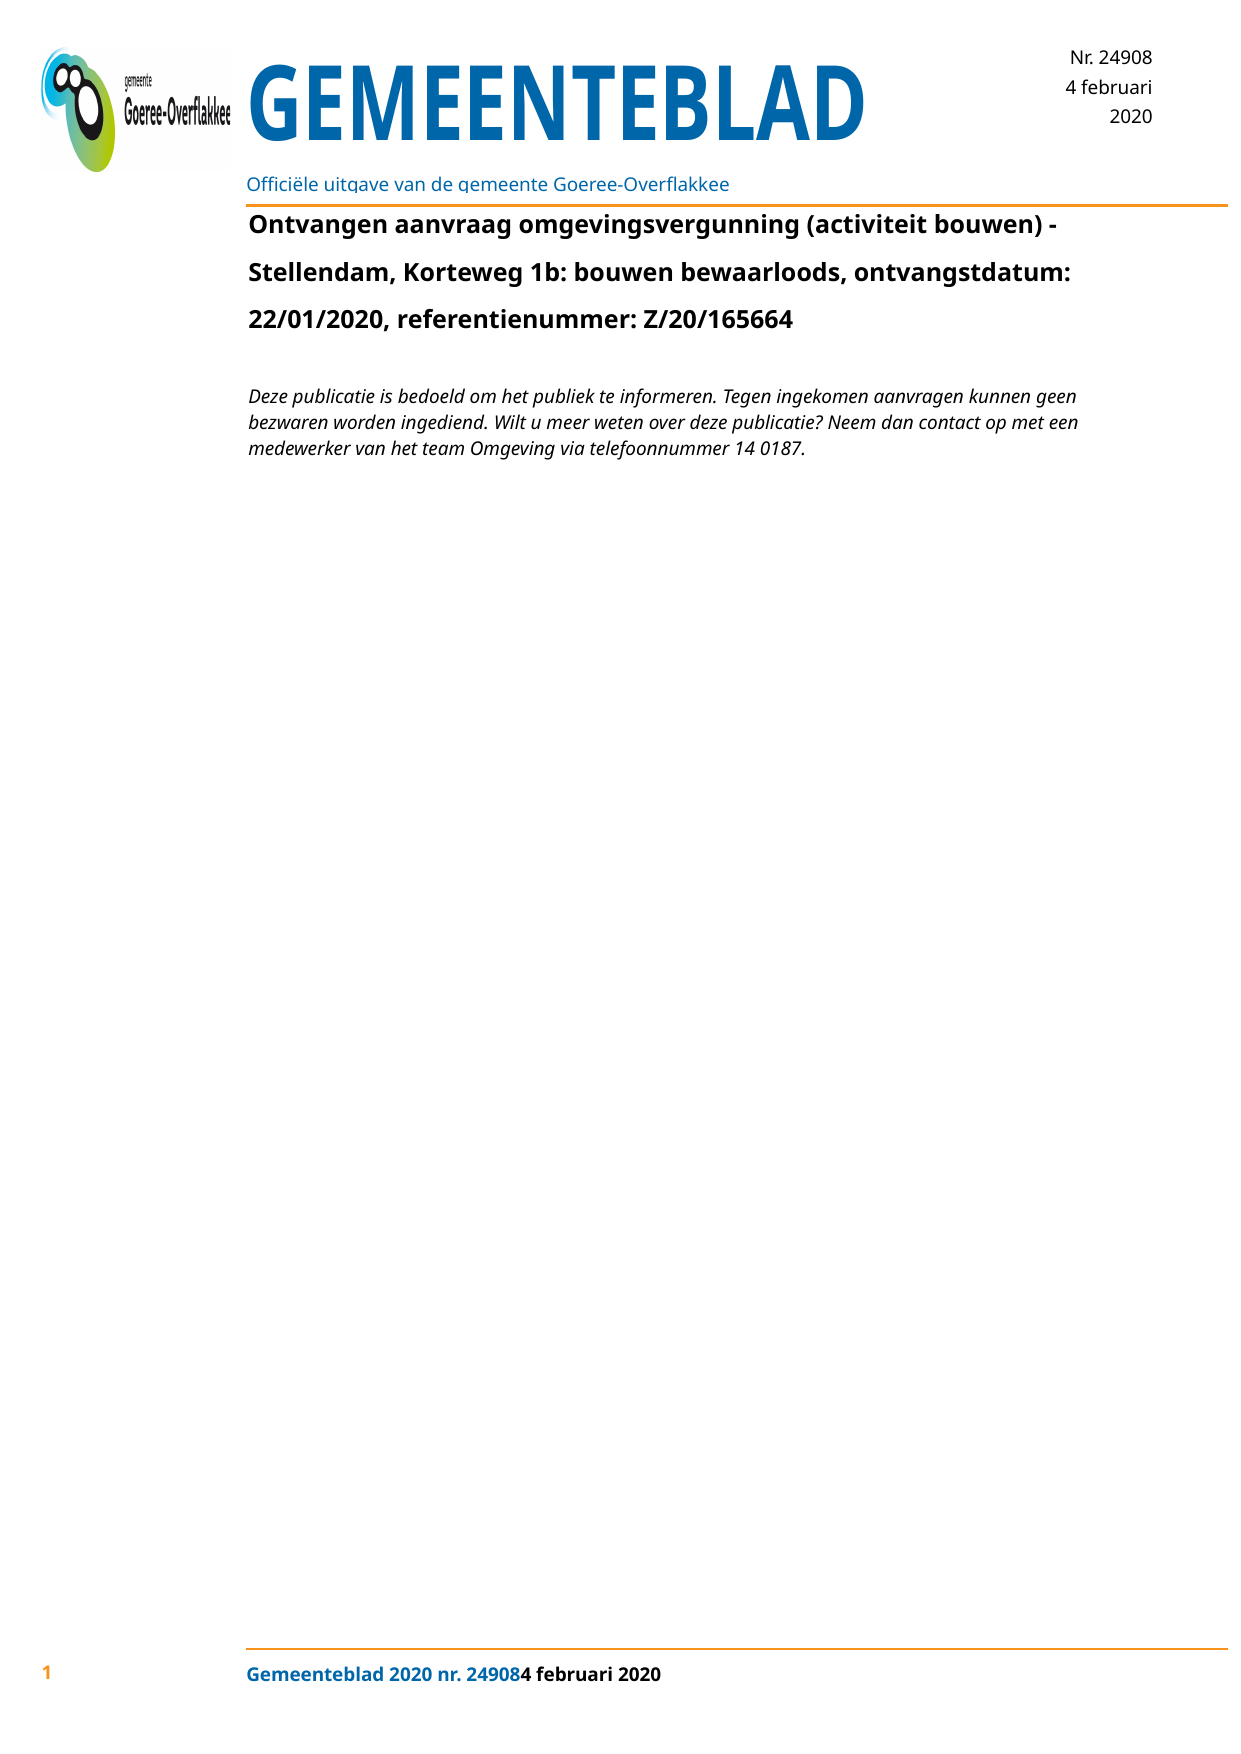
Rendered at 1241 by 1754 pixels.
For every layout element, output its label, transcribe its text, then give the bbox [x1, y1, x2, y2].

text Deze publicatie is bedoeld om het publiek te informeren. Tegen ingekomen aanvragen kunnen geen bezwaren worden ingediend. Wilt u meer weten over deze publicatie? Neem dan contact op met een medewerker van het team Omgeving via telefoonnummer 14 0187. [248, 384, 1152, 461]
picture [41, 47, 231, 172]
text Ontvangen aanvraag omgevingsvergunning (activiteit bouwen) - Stellendam, Korteweg 1b: bouwen bewaarloods, ontvangstdatum: 22/01/2020, referentienummer: Z/20/165664 [248, 207, 1152, 336]
